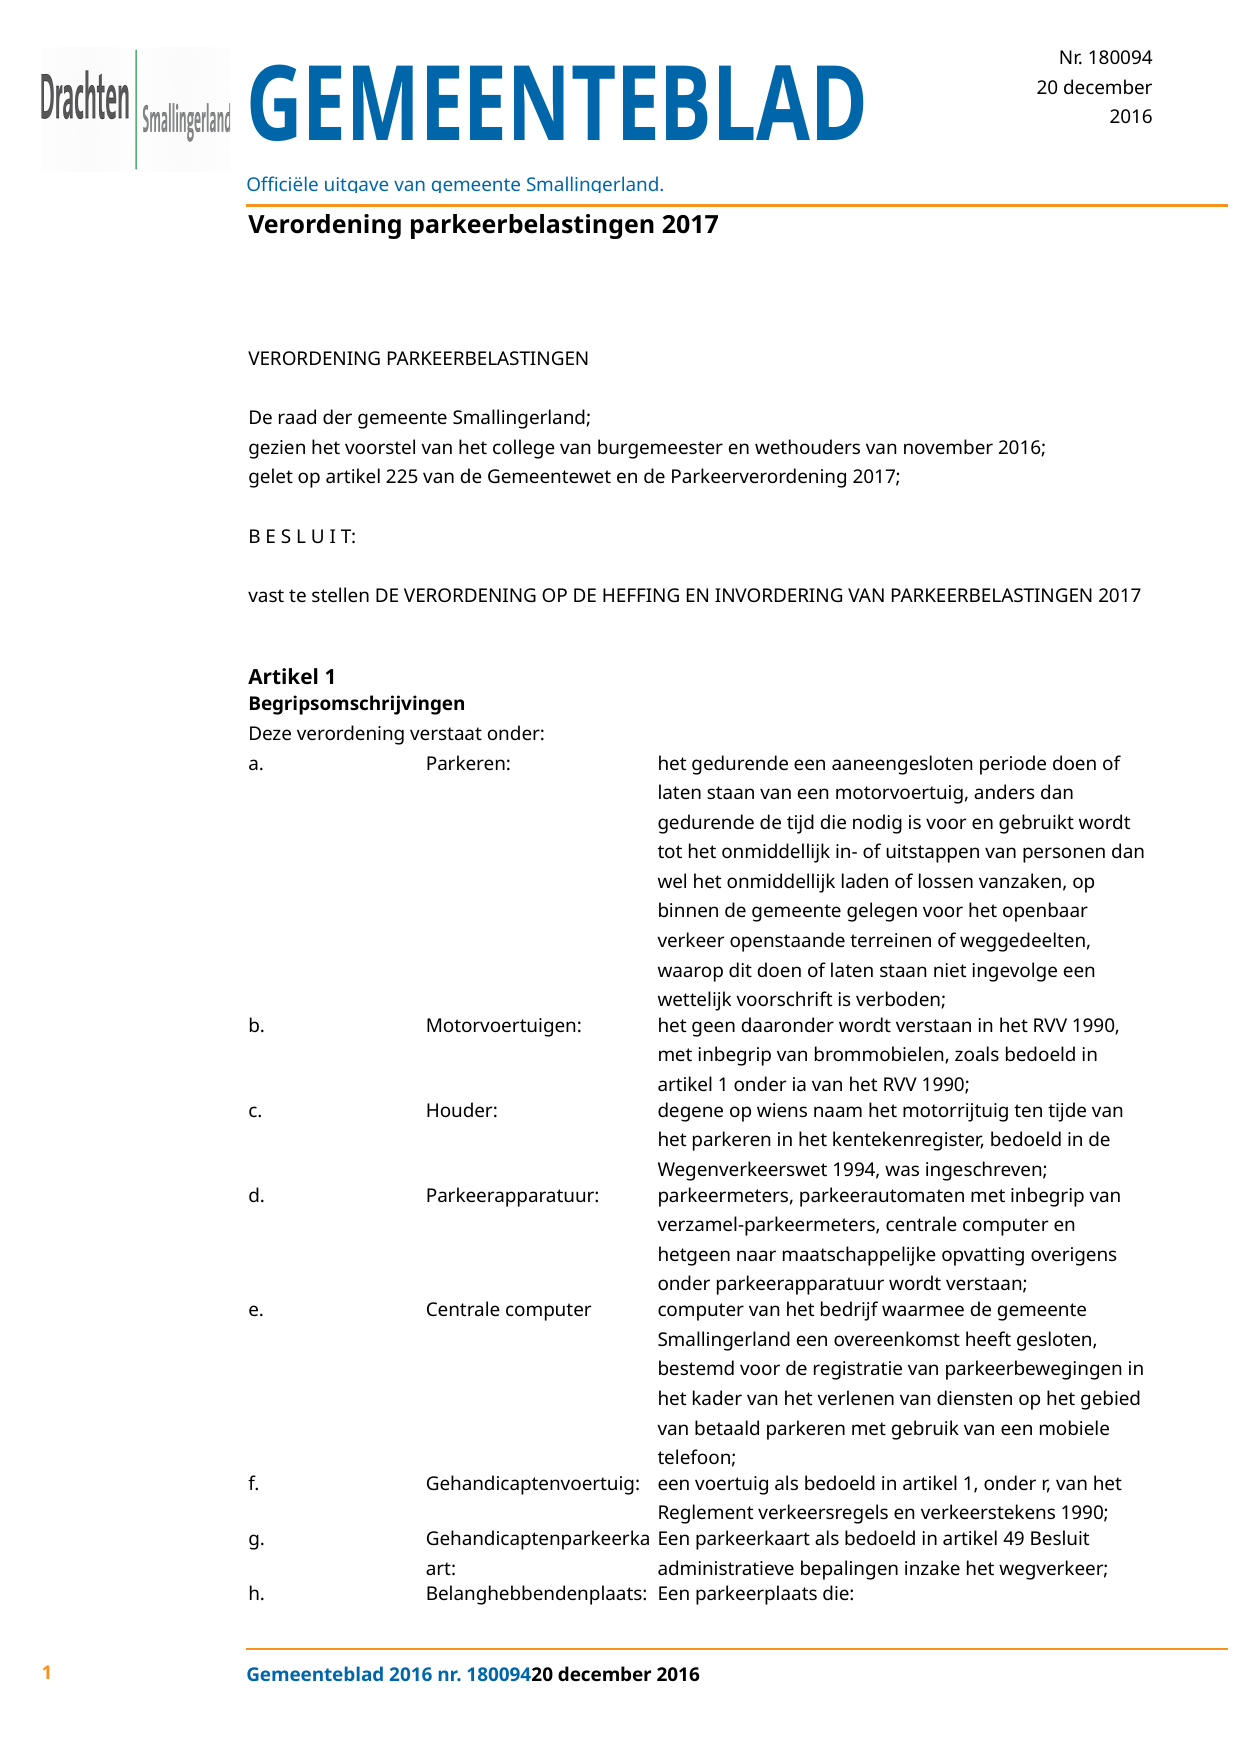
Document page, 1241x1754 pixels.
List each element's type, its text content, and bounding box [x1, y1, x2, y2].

text gezien het voorstel van het college van burgemeester en wethouders van november 2016; [248, 434, 1152, 460]
table_cell c. [248, 1097, 426, 1182]
table_header het gedurende een aaneengesloten periode doen of laten staan van een motorvoertuig, anders dan gedurende de tijd die nodig is voor en gebruikt wordt tot het onmiddellijk in- of uitstappen van personen dan wel het onmiddellijk laden of lossen vanzaken, op binnen de gemeente gelegen voor het openbaar verkeer openstaande terreinen of weggedeelten, waarop dit doen of laten staan niet ingevolge een wettelijk voorschrift is verboden; [657, 750, 1152, 1012]
text Verordening parkeerbelastingen 2017 [248, 207, 1152, 241]
table_header Parkeren: [426, 750, 657, 1012]
table_cell een voertuig als bedoeld in artikel 1, onder r, van het Reglement verkeersregels en verkeerstekens 1990; [657, 1470, 1152, 1525]
table_cell e. [248, 1296, 426, 1470]
text B E S L U I T: [248, 523, 1152, 548]
table_cell Belanghebbendenplaats: [426, 1581, 657, 1606]
table_cell b. [248, 1012, 426, 1097]
table_cell Motorvoertuigen: [426, 1012, 657, 1097]
table_cell parkeermeters, parkeerautomaten met inbegrip van verzamel-parkeermeters, centrale computer en hetgeen naar maatschappelijke opvatting overigens onder parkeerapparatuur wordt verstaan; [657, 1182, 1152, 1296]
table_cell Gehandicaptenvoertuig: [426, 1470, 657, 1525]
text De raad der gemeente Smallingerland; [248, 404, 1152, 430]
table_cell Een parkeerkaart als bedoeld in artikel 49 Besluit administratieve bepalingen inzake het wegverkeer; [657, 1525, 1152, 1581]
text Artikel 1 [248, 662, 1152, 690]
picture [41, 47, 231, 172]
table_cell d. [248, 1182, 426, 1296]
text gelet op artikel 225 van de Gemeentewet en de Parkeerverordening 2017; [248, 464, 1152, 489]
text Deze verordening verstaat onder: [248, 720, 1152, 746]
table_cell Parkeerapparatuur: [426, 1182, 657, 1296]
table_cell het geen daaronder wordt verstaan in het RVV 1990, met inbegrip van brommobielen, zoals bedoeld in artikel 1 onder ia van het RVV 1990; [657, 1012, 1152, 1097]
table_cell Een parkeerplaats die: [657, 1581, 1152, 1606]
table_cell Centrale computer [426, 1296, 657, 1470]
table_cell computer van het bedrijf waarmee de gemeente Smallingerland een overeenkomst heeft gesloten, bestemd voor de registratie van parkeerbewegingen in het kader van het verlenen van diensten op het gebied van betaald parkeren met gebruik van een mobiele telefoon; [657, 1296, 1152, 1470]
table_cell degene op wiens naam het motorrijtuig ten tijde van het parkeren in het kentekenregister, bedoeld in de Wegenverkeerswet 1994, was ingeschreven; [657, 1097, 1152, 1182]
table_header a. [248, 750, 426, 1012]
table_cell Gehandicaptenparkeerkaart: [426, 1525, 657, 1581]
table_cell Houder: [426, 1097, 657, 1182]
table_cell g. [248, 1525, 426, 1581]
text VERORDENING PARKEERBELASTINGEN [248, 345, 1152, 371]
table_cell h. [248, 1581, 426, 1606]
table_cell f. [248, 1470, 426, 1525]
text vast te stellen DE VERORDENING OP DE HEFFING EN INVORDERING VAN PARKEERBELASTINGEN 2017 [248, 582, 1152, 608]
text Begripsomschrijvingen [248, 690, 1152, 716]
